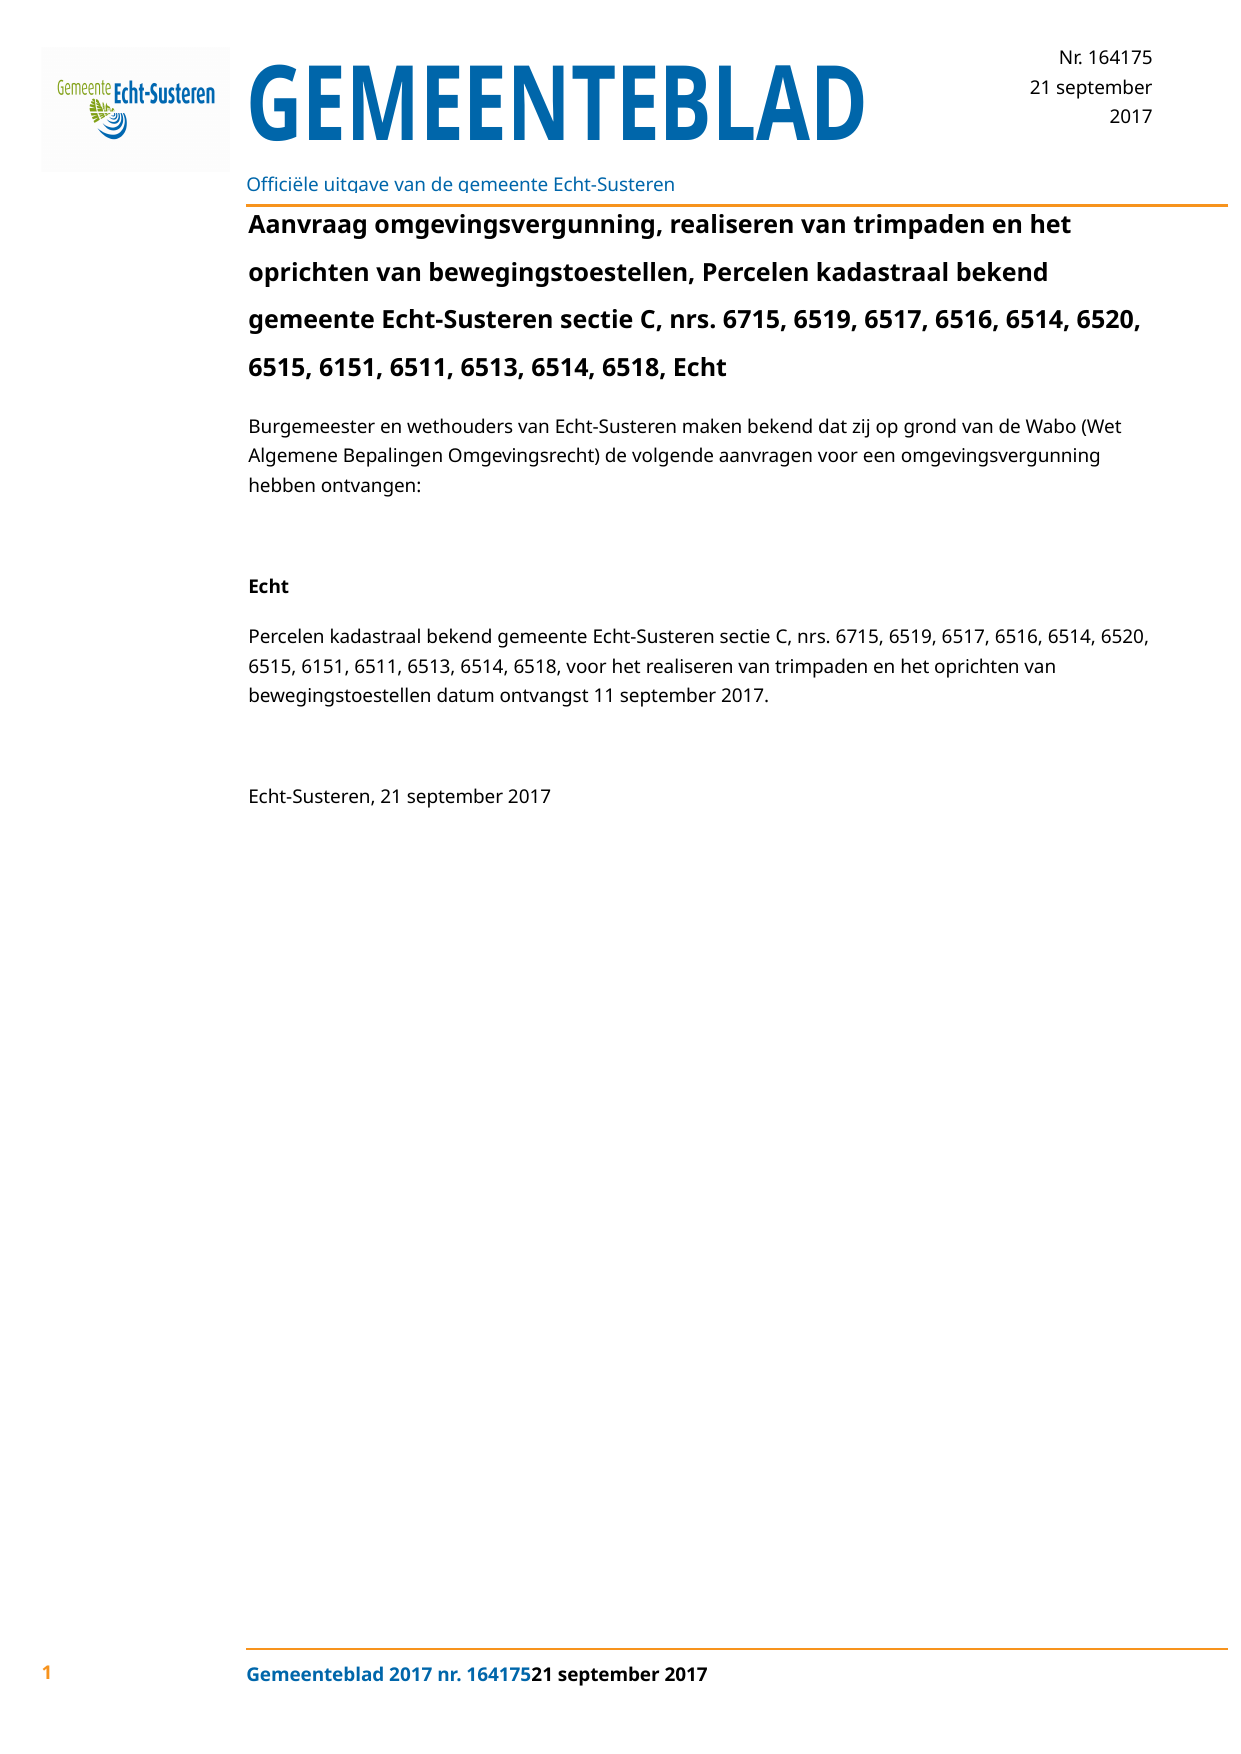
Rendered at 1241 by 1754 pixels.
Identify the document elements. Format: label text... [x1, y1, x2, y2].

picture [41, 47, 231, 172]
text Burgemeester en wethouders van Echt-Susteren maken bekend dat zij op grond van de Wabo (Wet Algemene Bepalingen Omgevingsrecht) de volgende aanvragen voor een omgevingsvergunning hebben ontvangen: [248, 413, 1152, 498]
text Aanvraag omgevingsvergunning, realiseren van trimpaden en het oprichten van bewegingstoestellen, Percelen kadastraal bekend gemeente Echt-Susteren sectie C, nrs. 6715, 6519, 6517, 6516, 6514, 6520, 6515, 6151, 6511, 6513, 6514, 6518, Echt [248, 207, 1152, 384]
text Percelen kadastraal bekend gemeente Echt-Susteren sectie C, nrs. 6715, 6519, 6517, 6516, 6514, 6520, 6515, 6151, 6511, 6513, 6514, 6518, voor het realiseren van trimpaden en het oprichten van bewegingstoestellen datum ontvangst 11 september 2017. [248, 623, 1152, 708]
text Echt [248, 573, 1152, 599]
text Echt-Susteren, 21 september 2017 [248, 783, 1152, 809]
